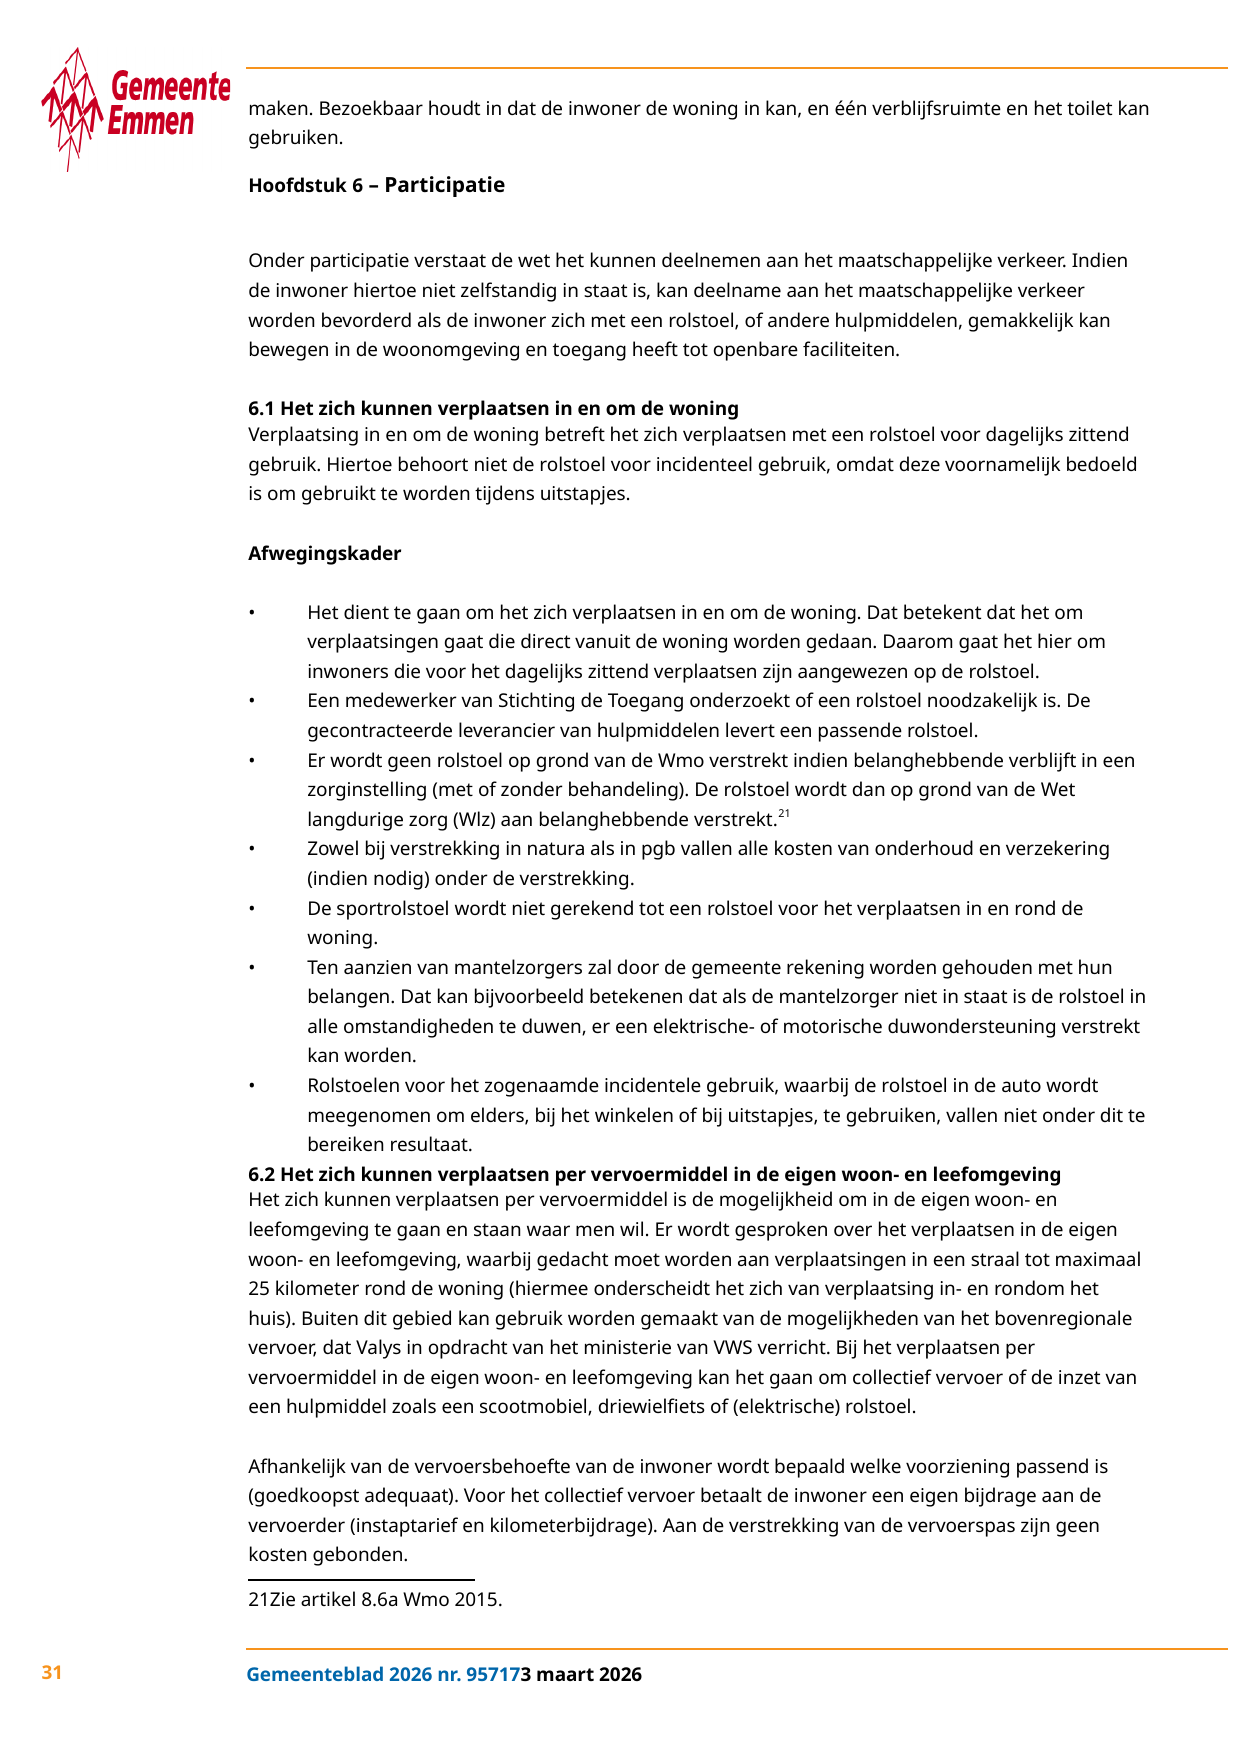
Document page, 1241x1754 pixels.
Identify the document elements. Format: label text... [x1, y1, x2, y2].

picture [41, 47, 231, 172]
list De sportrolstoel wordt niet gerekend tot een rolstoel voor het verplaatsen in en rond de woning. [248, 895, 1152, 950]
text Het zich kunnen verplaatsen per vervoermiddel is de mogelijkheid om in de eigen woon- en leefomgeving te gaan en staan waar men wil. Er wordt gesproken over het verplaatsen in de eigen woon- en leefomgeving, waarbij gedacht moet worden aan verplaatsingen in een straal tot maximaal 25 kilometer rond de woning (hiermee onderscheidt het zich van verplaatsing in- en rondom het huis). Buiten dit gebied kan gebruik worden gemaakt van de mogelijkheden van het bovenregionale vervoer, dat Valys in opdracht van het ministerie van VWS verricht. Bij het verplaatsen per vervoermiddel in de eigen woon- en leefomgeving kan het gaan om collectief vervoer of de inzet van een hulpmiddel zoals een scootmobiel, driewielfiets of (elektrische) rolstoel. [248, 1187, 1152, 1419]
text maken. Bezoekbaar houdt in dat de inwoner de woning in kan, en één verblijfsruimte en het toilet kan gebruiken. [248, 95, 1152, 150]
text Verplaatsing in en om de woning betreft het zich verplaatsen met een rolstoel voor dagelijks zittend gebruik. Hiertoe behoort niet de rolstoel voor incidenteel gebruik, omdat deze voornamelijk bedoeld is om gebruikt te worden tijdens uitstapjes. [248, 421, 1152, 506]
list Zowel bij verstrekking in natura als in pgb vallen alle kosten van onderhoud en verzekering (indien nodig) onder de verstrekking. [248, 836, 1152, 891]
list Zie artikel 8.6a Wmo 2015. [248, 1586, 1152, 1612]
text Hoofdstuk 6 – Participatie [248, 170, 1152, 198]
list Rolstoelen voor het zogenaamde incidentele gebruik, waarbij de rolstoel in de auto wordt meegenomen om elders, bij het winkelen of bij uitstapjes, te gebruiken, vallen niet onder dit te bereiken resultaat. [248, 1072, 1152, 1157]
text 6.1 Het zich kunnen verplaatsen in en om de woning [248, 396, 1152, 421]
text Onder participatie verstaat de wet het kunnen deelnemen aan het maatschappelijke verkeer. Indien de inwoner hiertoe niet zelfstandig in staat is, kan deelname aan het maatschappelijke verkeer worden bevorderd als de inwoner zich met een rolstoel, of andere hulpmiddelen, gemakkelijk kan bewegen in de woonomgeving en toegang heeft tot openbare faciliteiten. [248, 248, 1152, 362]
text Afhankelijk van de vervoersbehoefte van de inwoner wordt bepaald welke voorziening passend is (goedkoopst adequaat). Voor het collectief vervoer betaalt de inwoner een eigen bijdrage aan de vervoerder (instaptarief en kilometerbijdrage). Aan de verstrekking van de vervoerspas zijn geen kosten gebonden. [248, 1453, 1152, 1567]
list Een medewerker van Stichting de Toegang onderzoekt of een rolstoel noodzakelijk is. De gecontracteerde leverancier van hulpmiddelen levert een passende rolstoel. [248, 688, 1152, 743]
list Er wordt geen rolstoel op grond van de Wmo verstrekt indien belanghebbende verblijft in een zorginstelling (met of zonder behandeling). De rolstoel wordt dan op grond van de Wet langdurige zorg (Wlz) aan belanghebbende verstrekt. [248, 747, 1152, 832]
text 6.2 Het zich kunnen verplaatsen per vervoermiddel in de eigen woon- en leefomgeving [248, 1161, 1152, 1187]
list Het dient te gaan om het zich verplaatsen in en om de woning. Dat betekent dat het om verplaatsingen gaat die direct vanuit de woning worden gedaan. Daarom gaat het hier om inwoners die voor het dagelijks zittend verplaatsen zijn aangewezen op de rolstoel. [248, 599, 1152, 684]
list Ten aanzien van mantelzorgers zal door de gemeente rekening worden gehouden met hun belangen. Dat kan bijvoorbeeld betekenen dat als de mantelzorger niet in staat is de rolstoel in alle omstandigheden te duwen, er een elektrische- of motorische duwondersteuning verstrekt kan worden. [248, 954, 1152, 1068]
text Afwegingskader [248, 540, 1152, 565]
